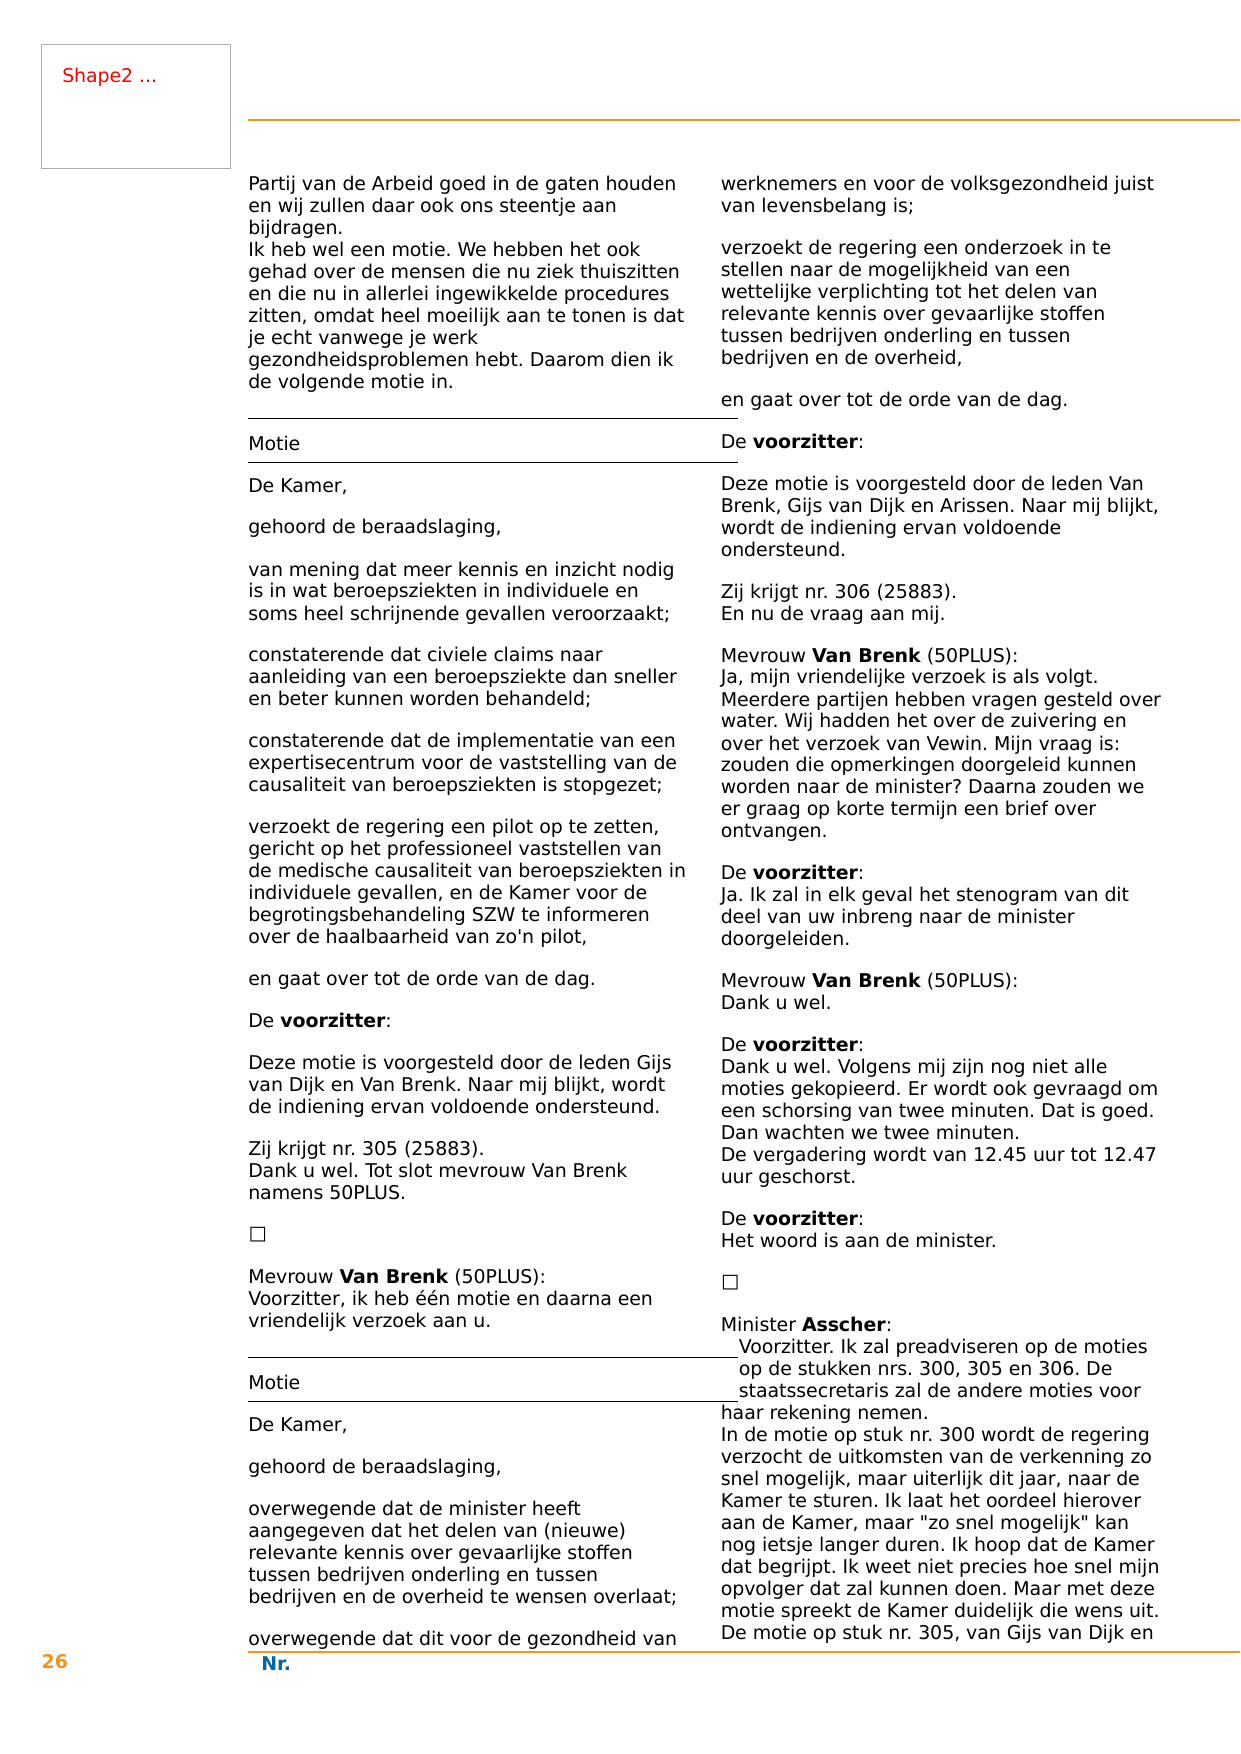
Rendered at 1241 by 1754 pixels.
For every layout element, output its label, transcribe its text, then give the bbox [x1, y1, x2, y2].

text Voorzitter. Ik zal preadviseren op de moties op de stukken nrs. 300, 305 en 306. De staatssecretaris zal de andere moties voor haar rekening nemen. [721, 1336, 1163, 1424]
text De motie op stuk nr. 305, van Gijs van Dijk en [721, 1622, 1163, 1644]
text Dank u wel. Tot slot mevrouw Van Brenk namens 50PLUS. [248, 1160, 691, 1204]
text Deze motie is voorgesteld door de leden Van Brenk, Gijs van Dijk en Arissen. Naar mij blijkt, wordt de indiening ervan voldoende ondersteund. [721, 473, 1163, 561]
text En nu de vraag aan mij. [721, 602, 1163, 624]
text De vergadering wordt van 12.45 uur tot 12.47 uur geschorst. [721, 1144, 1163, 1188]
text constaterende dat de implementatie van een expertisecentrum voor de vaststelling van de causaliteit van beroepsziekten is stopgezet; [248, 730, 691, 796]
text Zij krijgt nr. 306 (25883). [721, 581, 1163, 602]
text Mevrouw Van Brenk (50PLUS): [721, 644, 1163, 666]
text Motie [248, 432, 691, 454]
text Ja. Ik zal in elk geval het stenogram van dit deel van uw inbreng naar de minister doorgeleiden. [721, 884, 1163, 950]
text verzoekt de regering een pilot op te zetten, gericht op het professioneel vaststellen van de medische causaliteit van beroepsziekten in individuele gevallen, en de Kamer voor de begrotingsbehandeling SZW te informeren over de haalbaarheid van zo'n pilot, [248, 816, 691, 948]
text Partij van de Arbeid goed in de gaten houden en wij zullen daar ook ons steentje aan bijdragen. [248, 173, 691, 239]
text De voorzitter: [721, 862, 1163, 884]
text De voorzitter: [721, 431, 1163, 453]
text werknemers en voor de volksgezondheid juist van levensbelang is; [721, 173, 1163, 217]
text ⬜ [248, 1224, 691, 1246]
text en gaat over tot de orde van de dag. [721, 389, 1163, 411]
text Mevrouw Van Brenk (50PLUS): [721, 970, 1163, 992]
text De voorzitter: [721, 1034, 1163, 1056]
text Zij krijgt nr. 305 (25883). [248, 1138, 691, 1160]
text gehoord de beraadslaging, [248, 1456, 691, 1478]
text verzoekt de regering een onderzoek in te stellen naar de mogelijkheid van een wettelijke verplichting tot het delen van relevante kennis over gevaarlijke stoffen tussen bedrijven onderling en tussen bedrijven en de overheid, [721, 237, 1163, 369]
text en gaat over tot de orde van de dag. [248, 968, 691, 990]
text van mening dat meer kennis en inzicht nodig is in wat beroepsziekten in individuele en soms heel schrijnende gevallen veroorzaakt; [248, 558, 691, 624]
text Ja, mijn vriendelijke verzoek is als volgt. Meerdere partijen hebben vragen gesteld over water. Wij hadden het over de zuivering en over het verzoek van Vewin. Mijn vraag is: zouden die opmerkingen doorgeleid kunnen worden naar de minister? Daarna zouden we er graag op korte termijn een brief over ontvangen. [721, 666, 1163, 842]
text Mevrouw Van Brenk (50PLUS): [248, 1266, 691, 1288]
text ⬜ [721, 1272, 1163, 1294]
text In de motie op stuk nr. 300 wordt de regering verzocht de uitkomsten van de verkenning zo snel mogelijk, maar uiterlijk dit jaar, naar de Kamer te sturen. Ik laat het oordeel hierover aan de Kamer, maar "zo snel mogelijk" kan nog ietsje langer duren. Ik hoop dat de Kamer dat begrijpt. Ik weet niet precies hoe snel mijn opvolger dat zal kunnen doen. Maar met deze motie spreekt de Kamer duidelijk die wens uit. [721, 1424, 1163, 1622]
text Ik heb wel een motie. We hebben het ook gehad over de mensen die nu ziek thuiszitten en die nu in allerlei ingewikkelde procedures zitten, omdat heel moeilijk aan te tonen is dat je echt vanwege je werk gezondheidsproblemen hebt. Daarom dien ik de volgende motie in. [248, 239, 691, 393]
text De Kamer, [248, 1414, 691, 1436]
text Minister Asscher: [721, 1314, 1163, 1336]
text overwegende dat de minister heeft aangegeven dat het delen van (nieuwe) relevante kennis over gevaarlijke stoffen tussen bedrijven onderling en tussen bedrijven en de overheid te wensen overlaat; [248, 1498, 691, 1608]
text overwegende dat dit voor de gezondheid van [248, 1628, 691, 1649]
text De voorzitter: [721, 1208, 1163, 1230]
text constaterende dat civiele claims naar aanleiding van een beroepsziekte dan sneller en beter kunnen worden behandeld; [248, 644, 691, 710]
text Deze motie is voorgesteld door de leden Gijs van Dijk en Van Brenk. Naar mij blijkt, wordt de indiening ervan voldoende ondersteund. [248, 1052, 691, 1118]
text De voorzitter: [248, 1010, 691, 1032]
text Het woord is aan de minister. [721, 1230, 1163, 1252]
text Motie [248, 1372, 691, 1394]
text Voorzitter, ik heb één motie en daarna een vriendelijk verzoek aan u. [248, 1288, 691, 1332]
text Dank u wel. Volgens mij zijn nog niet alle moties gekopieerd. Er wordt ook gevraagd om een schorsing van twee minuten. Dat is goed. Dan wachten we twee minuten. [721, 1056, 1163, 1144]
text gehoord de beraadslaging, [248, 516, 691, 538]
text De Kamer, [248, 474, 691, 496]
text Dank u wel. [721, 992, 1163, 1014]
